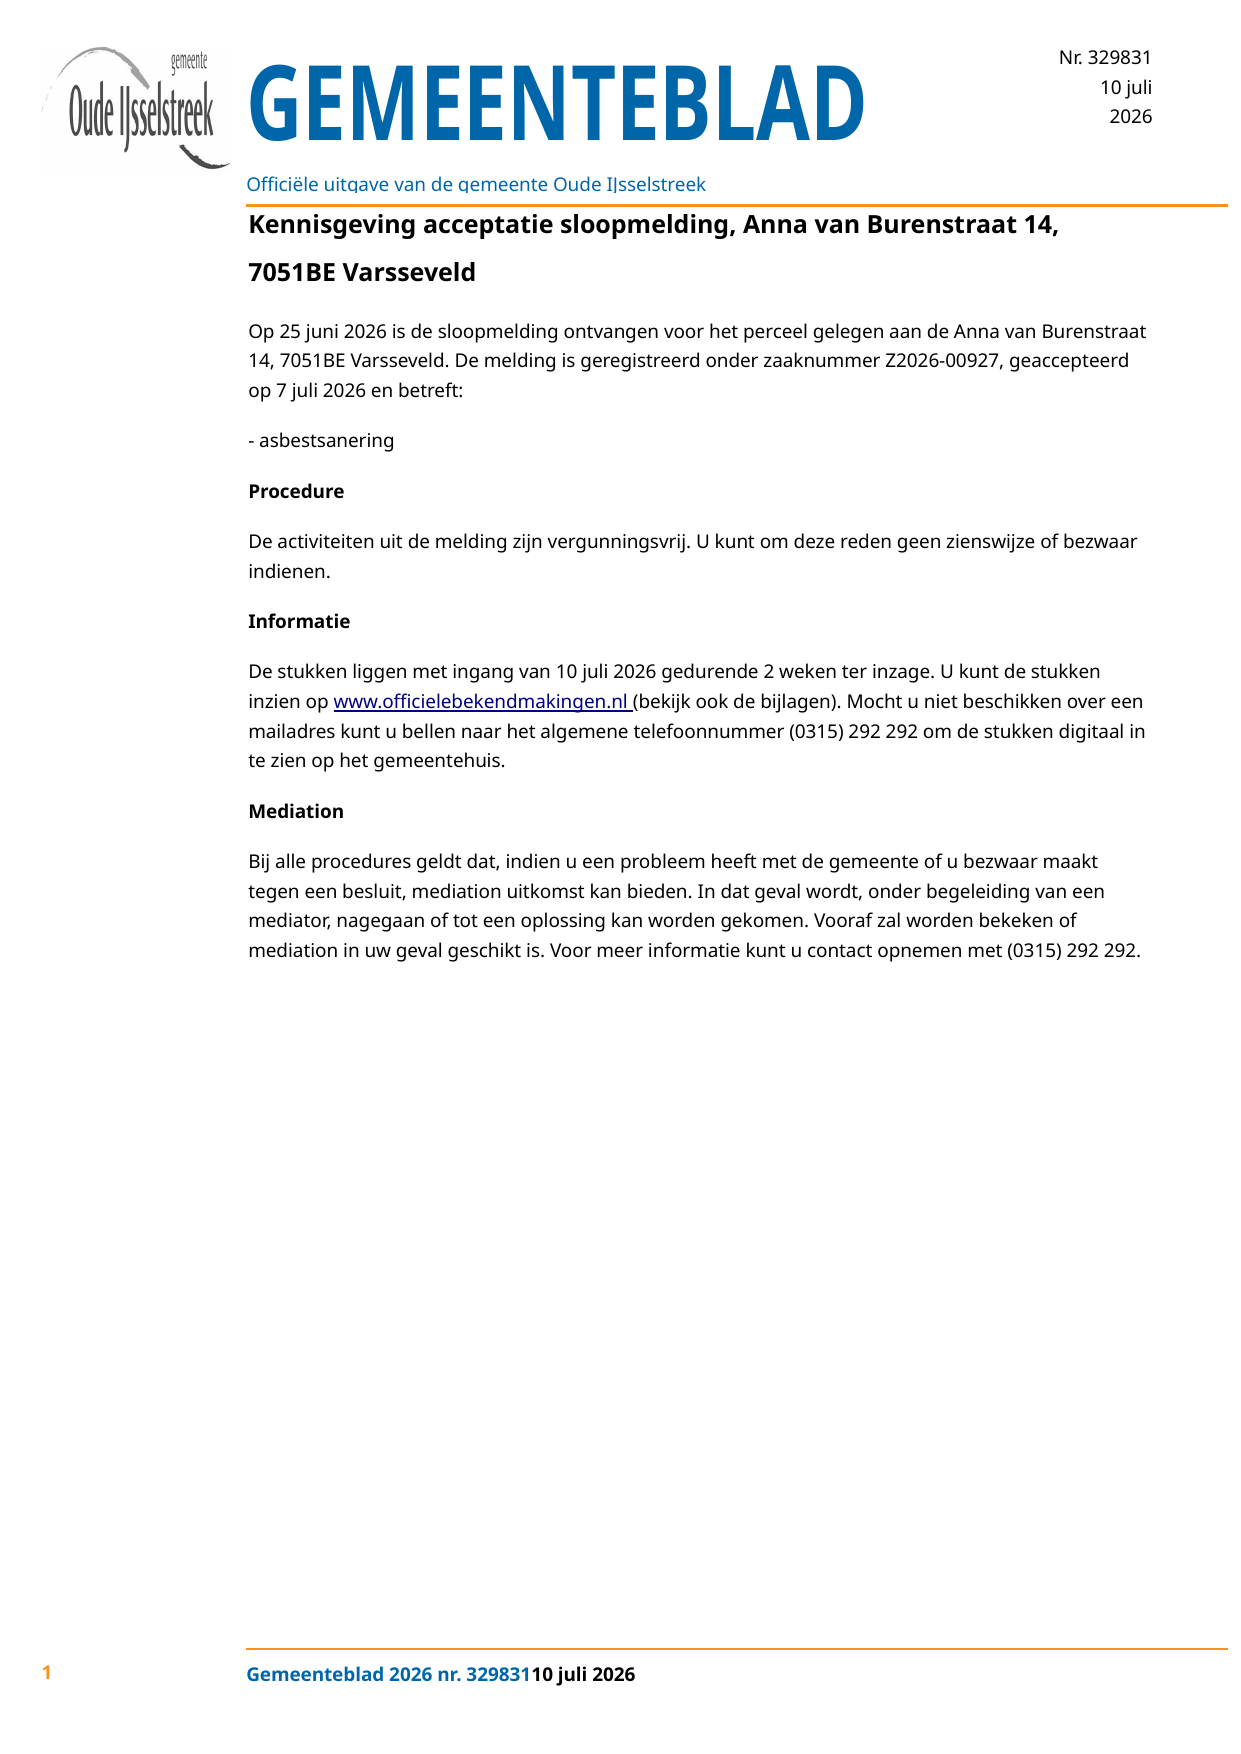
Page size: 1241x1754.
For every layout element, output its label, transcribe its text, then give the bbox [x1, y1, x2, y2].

text De activiteiten uit de melding zijn vergunningsvrij. U kunt om deze reden geen zienswijze of bezwaar indienen. [248, 528, 1152, 584]
text Procedure [248, 478, 1152, 504]
text Mediation [248, 798, 1152, 824]
text Op 25 juni 2026 is de sloopmelding ontvangen voor het perceel gelegen aan de Anna van Burenstraat 14, 7051BE Varsseveld. De melding is geregistreerd onder zaaknummer Z2026-00927, geaccepteerd op 7 juli 2026 en betreft: [248, 318, 1152, 403]
text De stukken liggen met ingang van 10 juli 2026 gedurende 2 weken ter inzage. U kunt de stukken inzien op www.officielebekendmakingen.nl (bekijk ook de bijlagen). Mocht u niet beschikken over een mailadres kunt u bellen naar het algemene telefoonnummer (0315) 292 292 om de stukken digitaal in te zien op het gemeentehuis. [248, 659, 1152, 773]
text Informatie [248, 608, 1152, 634]
picture [41, 47, 231, 172]
text - asbestsanering [248, 427, 1152, 453]
text Kennisgeving acceptatie sloopmelding, Anna van Burenstraat 14, 7051BE Varsseveld [248, 207, 1152, 288]
text Bij alle procedures geldt dat, indien u een probleem heeft met de gemeente of u bezwaar maakt tegen een besluit, mediation uitkomst kan bieden. In dat geval wordt, onder begeleiding van een mediator, nagegaan of tot een oplossing kan worden gekomen. Vooraf zal worden bekeken of mediation in uw geval geschikt is. Voor meer informatie kunt u contact opnemen met (0315) 292 292. [248, 848, 1152, 963]
